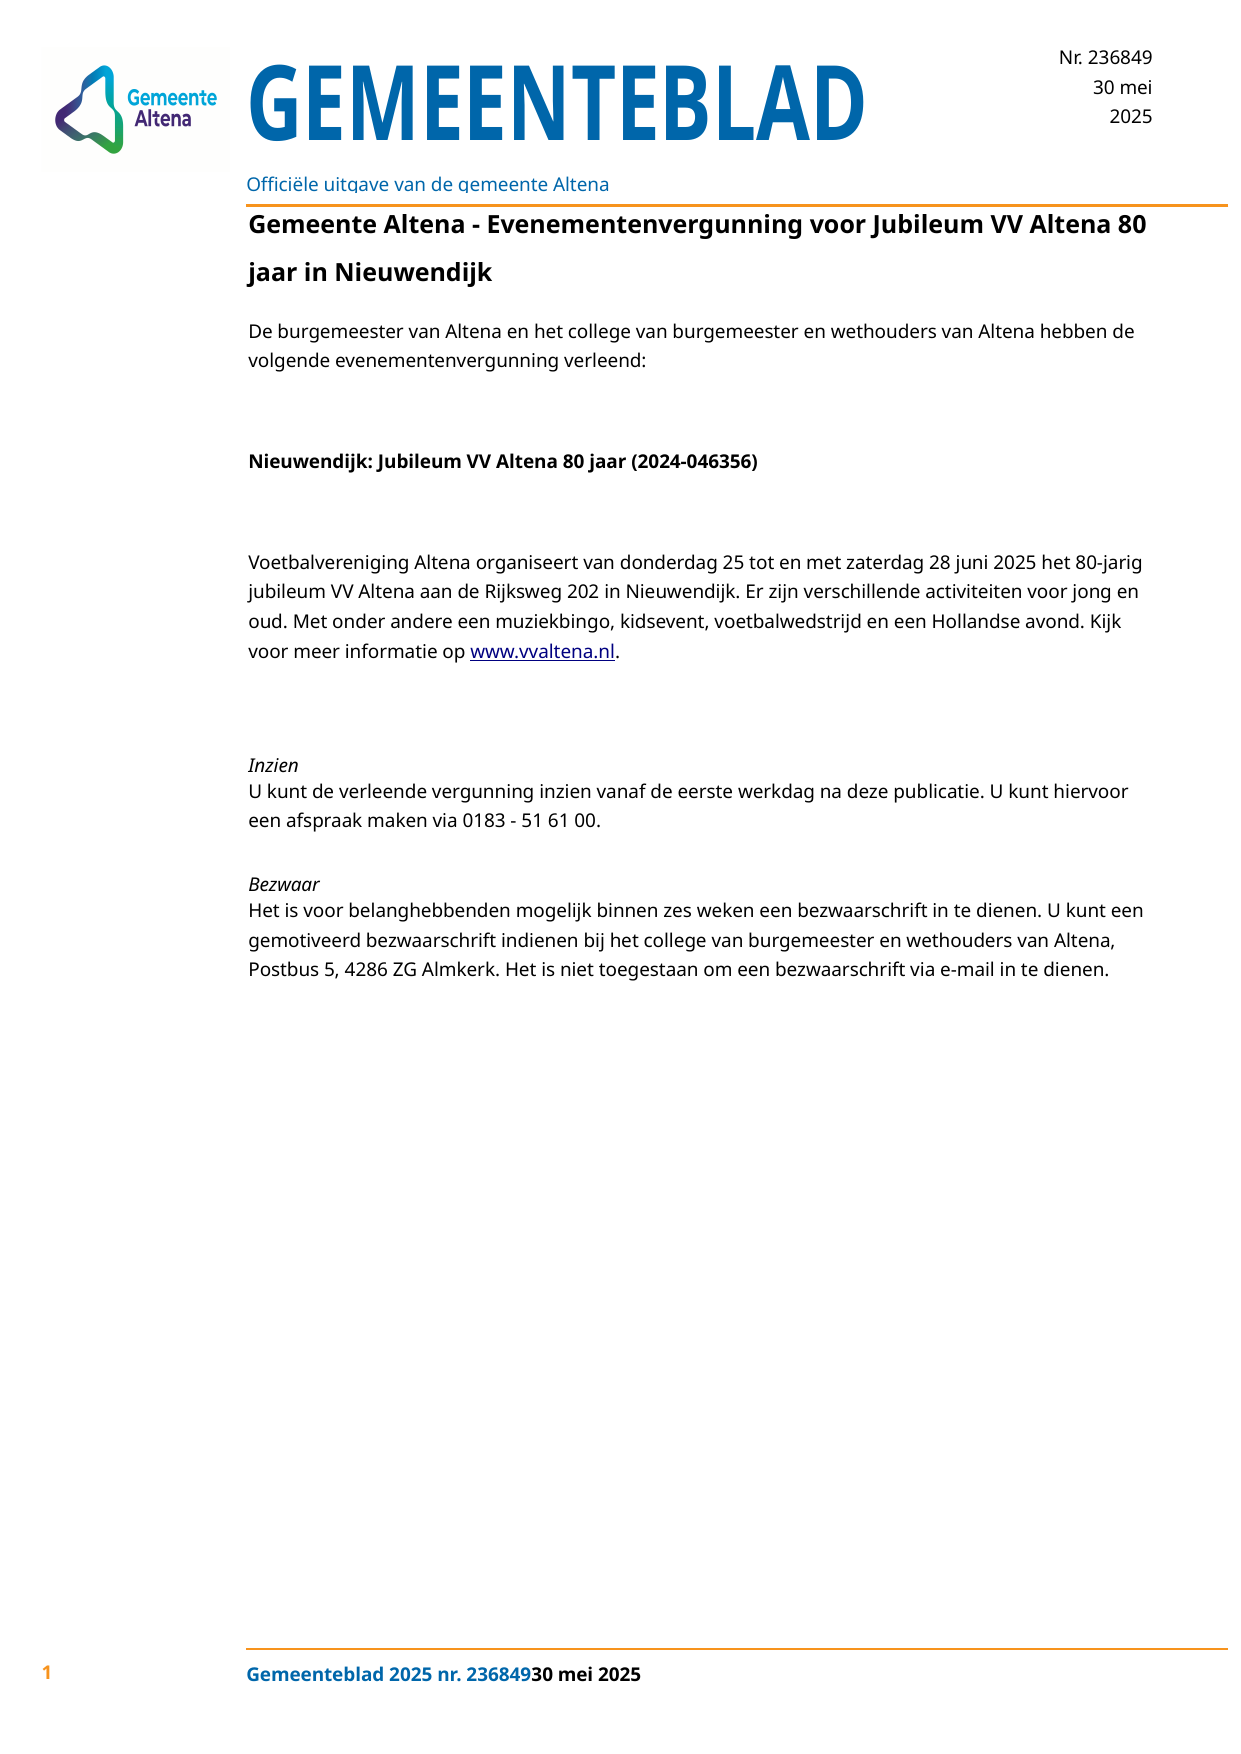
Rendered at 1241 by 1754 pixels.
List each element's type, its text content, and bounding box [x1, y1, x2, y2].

text Bezwaar [248, 872, 1152, 897]
text Inzien [248, 752, 1152, 778]
text Voetbalvereniging Altena organiseert van donderdag 25 tot en met zaterdag 28 juni 2025 het 80-jarig jubileum VV Altena aan de Rijksweg 202 in Nieuwendijk. Er zijn verschillende activiteiten voor jong en oud. Met onder andere een muziekbingo, kidsevent, voetbalwedstrijd en een Hollandse avond. Kijk voor meer informatie op www.vvaltena.nl. [248, 549, 1152, 664]
text U kunt de verleende vergunning inzien vanaf de eerste werkdag na deze publicatie. U kunt hiervoor een afspraak maken via 0183 - 51 61 00. [248, 778, 1152, 833]
text Gemeente Altena - Evenementenvergunning voor Jubileum VV Altena 80 jaar in Nieuwendijk [248, 207, 1152, 288]
text Nieuwendijk: Jubileum VV Altena 80 jaar (2024-046356) [248, 448, 1152, 474]
text Het is voor belanghebbenden mogelijk binnen zes weken een bezwaarschrift in te dienen. U kunt een gemotiveerd bezwaarschrift indienen bij het college van burgemeester en wethouders van Altena, Postbus 5, 4286 ZG Almkerk. Het is niet toegestaan om een bezwaarschrift via e-mail in te dienen. [248, 897, 1152, 982]
text De burgemeester van Altena en het college van burgemeester en wethouders van Altena hebben de volgende evenementenvergunning verleend: [248, 318, 1152, 373]
picture [41, 47, 231, 172]
